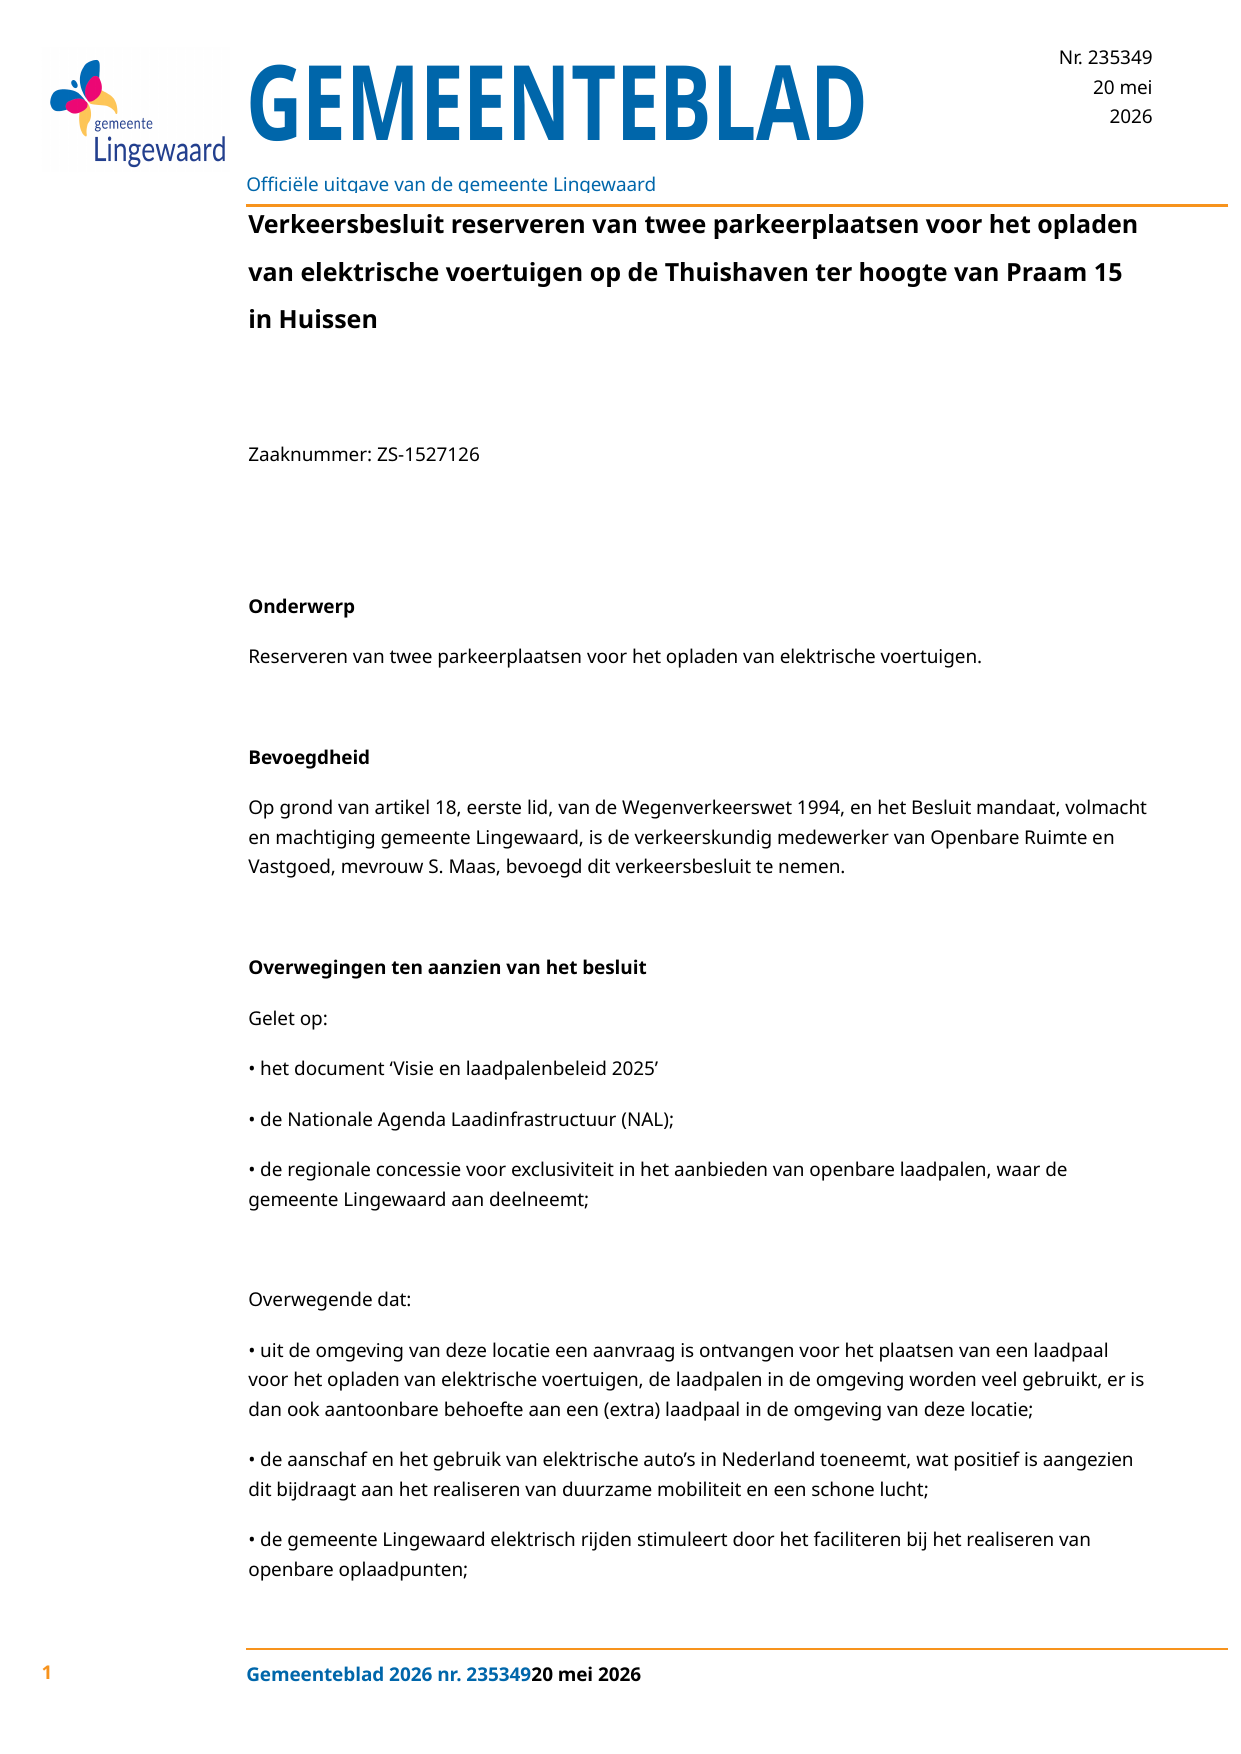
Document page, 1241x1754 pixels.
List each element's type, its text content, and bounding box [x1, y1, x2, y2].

text • uit de omgeving van deze locatie een aanvraag is ontvangen voor het plaatsen van een laadpaal voor het opladen van elektrische voertuigen, de laadpalen in de omgeving worden veel gebruikt, er is dan ook aantoonbare behoefte aan een (extra) laadpaal in de omgeving van deze locatie; [248, 1337, 1152, 1422]
text Gelet op: [248, 1005, 1152, 1031]
text Verkeersbesluit reserveren van twee parkeerplaatsen voor het opladen van elektrische voertuigen op de Thuishaven ter hoogte van Praam 15 in Huissen [248, 207, 1152, 336]
text • het document ‘Visie en laadpalenbeleid 2025’ [248, 1055, 1152, 1081]
text Overwegingen ten aanzien van het besluit [248, 954, 1152, 980]
text • de aanschaf en het gebruik van elektrische auto’s in Nederland toeneemt, wat positief is aangezien dit bijdraagt aan het realiseren van duurzame mobiliteit en een schone lucht; [248, 1447, 1152, 1502]
text Bevoegdheid [248, 744, 1152, 770]
text Overwegende dat: [248, 1287, 1152, 1312]
text Onderwerp [248, 593, 1152, 619]
text Reserveren van twee parkeerplaatsen voor het opladen van elektrische voertuigen. [248, 643, 1152, 669]
picture [41, 47, 231, 172]
text Op grond van artikel 18, eerste lid, van de Wegenverkeerswet 1994, en het Besluit mandaat, volmacht en machtiging gemeente Lingewaard, is de verkeerskundig medewerker van Openbare Ruimte en Vastgoed, mevrouw S. Maas, bevoegd dit verkeersbesluit te nemen. [248, 794, 1152, 879]
text • de Nationale Agenda Laadinfrastructuur (NAL); [248, 1106, 1152, 1132]
text • de regionale concessie voor exclusiviteit in het aanbieden van openbare laadpalen, waar de gemeente Lingewaard aan deelneemt; [248, 1156, 1152, 1212]
text • de gemeente Lingewaard elektrisch rijden stimuleert door het faciliteren bij het realiseren van openbare oplaadpunten; [248, 1527, 1152, 1582]
text Zaaknummer: ZS-1527126 [248, 442, 1152, 467]
